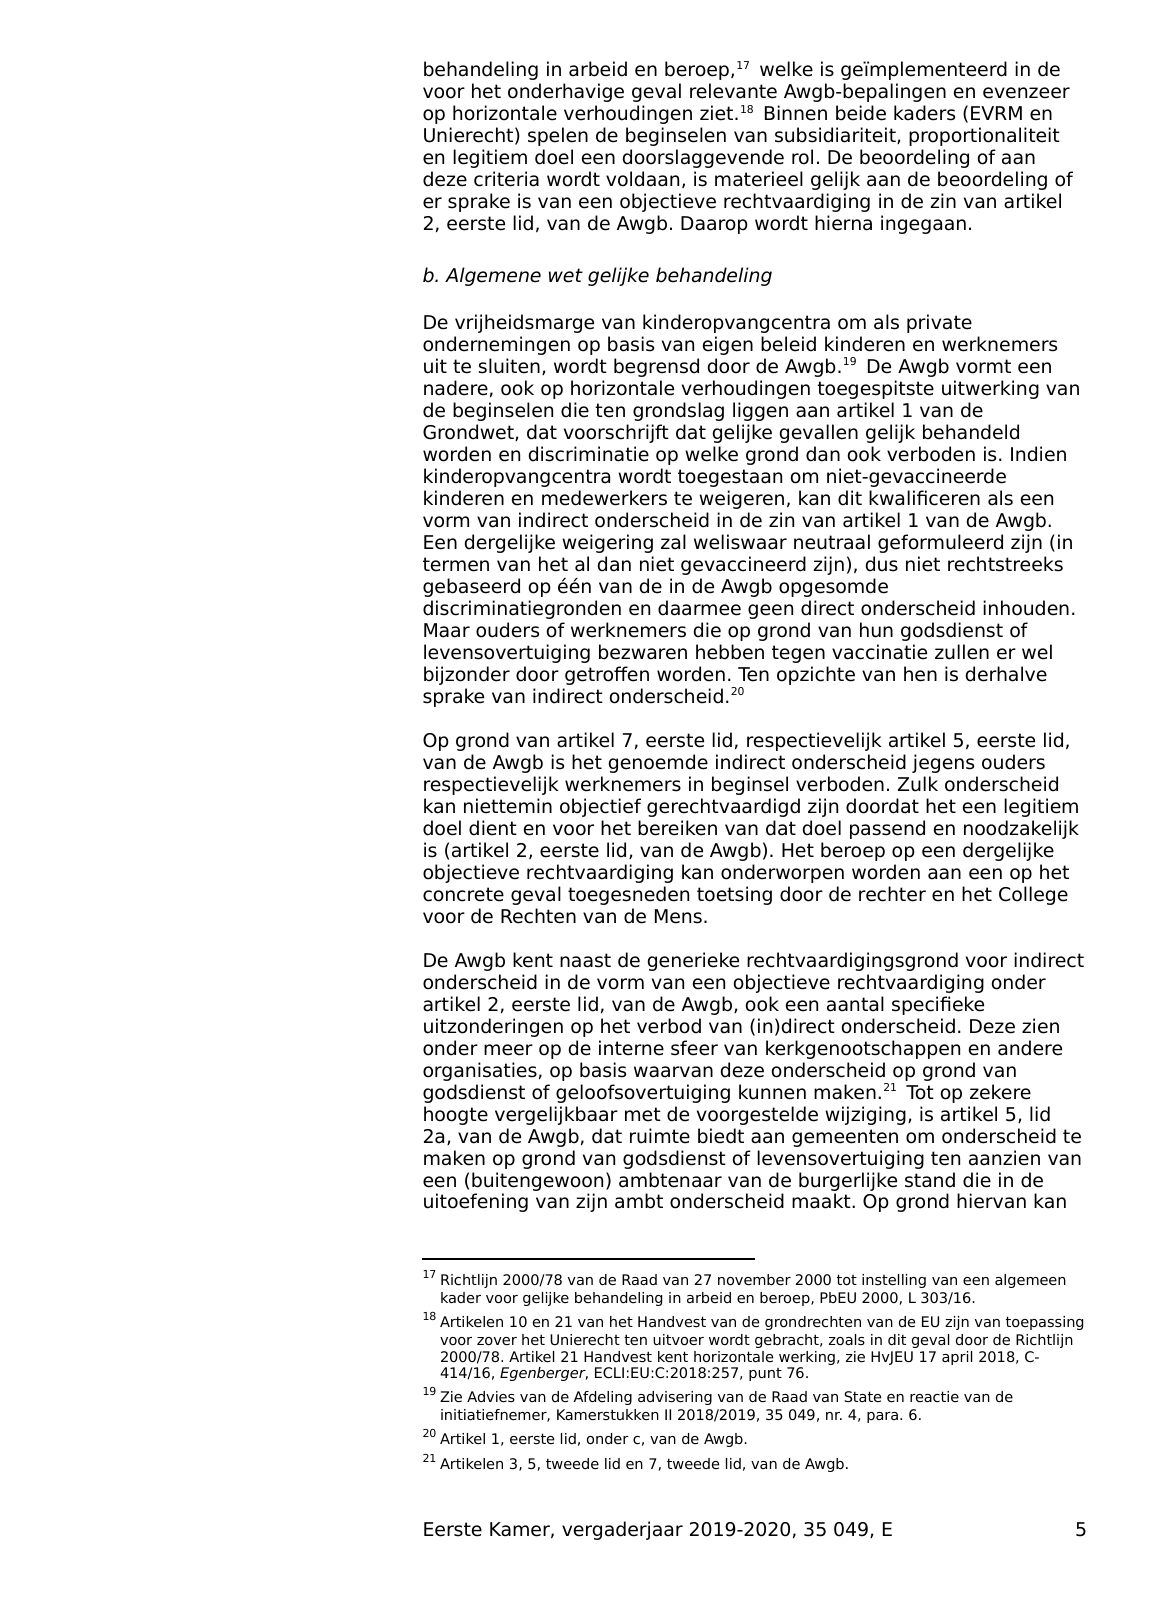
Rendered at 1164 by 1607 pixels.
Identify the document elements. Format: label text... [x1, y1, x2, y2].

text Artikelen 10 en 21 van het Handvest van de grondrechten van de EU zijn van toepassing voor zover het Unierecht ten uitvoer wordt gebracht, zoals in dit geval door de Richtlijn 2000/78. Artikel 21 Handvest kent horizontale werking, zie HvJEU 17 april 2018, C-414/16, Egenberger, ECLI:EU:C:2018:257, punt 76. [422, 1310, 1087, 1382]
text Artikelen 3, 5, tweede lid en 7, tweede lid, van de Awgb. [422, 1452, 1087, 1474]
text De vrijheidsmarge van kinderopvangcentra om als private ondernemingen op basis van eigen beleid kinderen en werknemers uit te sluiten, wordt begrensd door de Awgb. De Awgb vormt een nadere, ook op horizontale verhoudingen toegespitste uitwerking van de beginselen die ten grondslag liggen aan artikel 1 van de Grondwet, dat voorschrijft dat gelijke gevallen gelijk behandeld worden en discriminatie op welke grond dan ook verboden is. Indien kinderopvangcentra wordt toegestaan om niet-gevaccineerde kinderen en medewerkers te weigeren, kan dit kwalificeren als een vorm van indirect onderscheid in de zin van artikel 1 van de Awgb. Een dergelijke weigering zal weliswaar neutraal geformuleerd zijn (in termen van het al dan niet gevaccineerd zijn), dus niet rechtstreeks gebaseerd op één van de in de Awgb opgesomde discriminatiegronden en daarmee geen direct onderscheid inhouden. Maar ouders of werknemers die op grond van hun godsdienst of levensovertuiging bezwaren hebben tegen vaccinatie zullen er wel bijzonder door getroffen worden. Ten opzichte van hen is derhalve sprake van indirect onderscheid. [422, 312, 1087, 707]
text Richtlijn 2000/78 van de Raad van 27 november 2000 tot instelling van een algemeen kader voor gelijke behandeling in arbeid en beroep, PbEU 2000, L 303/16. [422, 1268, 1087, 1307]
text Artikel 1, eerste lid, onder c, van de Awgb. [422, 1427, 1087, 1449]
text behandeling in arbeid en beroep, welke is geïmplementeerd in de voor het onderhavige geval relevante Awgb-bepalingen en evenzeer op horizontale verhoudingen ziet. Binnen beide kaders (EVRM en Unierecht) spelen de beginselen van subsidiariteit, proportionaliteit en legitiem doel een doorslaggevende rol. De beoordeling of aan deze criteria wordt voldaan, is materieel gelijk aan de beoordeling of er sprake is van een objectieve rechtvaardiging in de zin van artikel 2, eerste lid, van de Awgb. Daarop wordt hierna ingegaan. [422, 59, 1087, 235]
text De Awgb kent naast de generieke rechtvaardigingsgrond voor indirect onderscheid in de vorm van een objectieve rechtvaardiging onder artikel 2, eerste lid, van de Awgb, ook een aantal specifieke uitzonderingen op het verbod van (in)direct onderscheid. Deze zien onder meer op de interne sfeer van kerkgenootschappen en andere organisaties, op basis waarvan deze onderscheid op grond van godsdienst of geloofsovertuiging kunnen maken. Tot op zekere hoogte vergelijkbaar met de voorgestelde wijziging, is artikel 5, lid 2a, van de Awgb, dat ruimte biedt aan gemeenten om onderscheid te maken op grond van godsdienst of levensovertuiging ten aanzien van een (buitengewoon) ambtenaar van de burgerlijke stand die in de uitoefening van zijn ambt onderscheid maakt. Op grond hiervan kan [422, 950, 1087, 1213]
text Op grond van artikel 7, eerste lid, respectievelijk artikel 5, eerste lid, van de Awgb is het genoemde indirect onderscheid jegens ouders respectievelijk werknemers in beginsel verboden. Zulk onderscheid kan niettemin objectief gerechtvaardigd zijn doordat het een legitiem doel dient en voor het bereiken van dat doel passend en noodzakelijk is (artikel 2, eerste lid, van de Awgb). Het beroep op een dergelijke objectieve rechtvaardiging kan onderworpen worden aan een op het concrete geval toegesneden toetsing door de rechter en het College voor de Rechten van de Mens. [422, 730, 1087, 927]
subtitle b. Algemene wet gelijke behandeling [422, 265, 1087, 287]
text Zie Advies van de Afdeling advisering van de Raad van State en reactie van de initiatiefnemer, Kamerstukken II 2018/2019, 35 049, nr. 4, para. 6. [422, 1385, 1087, 1424]
